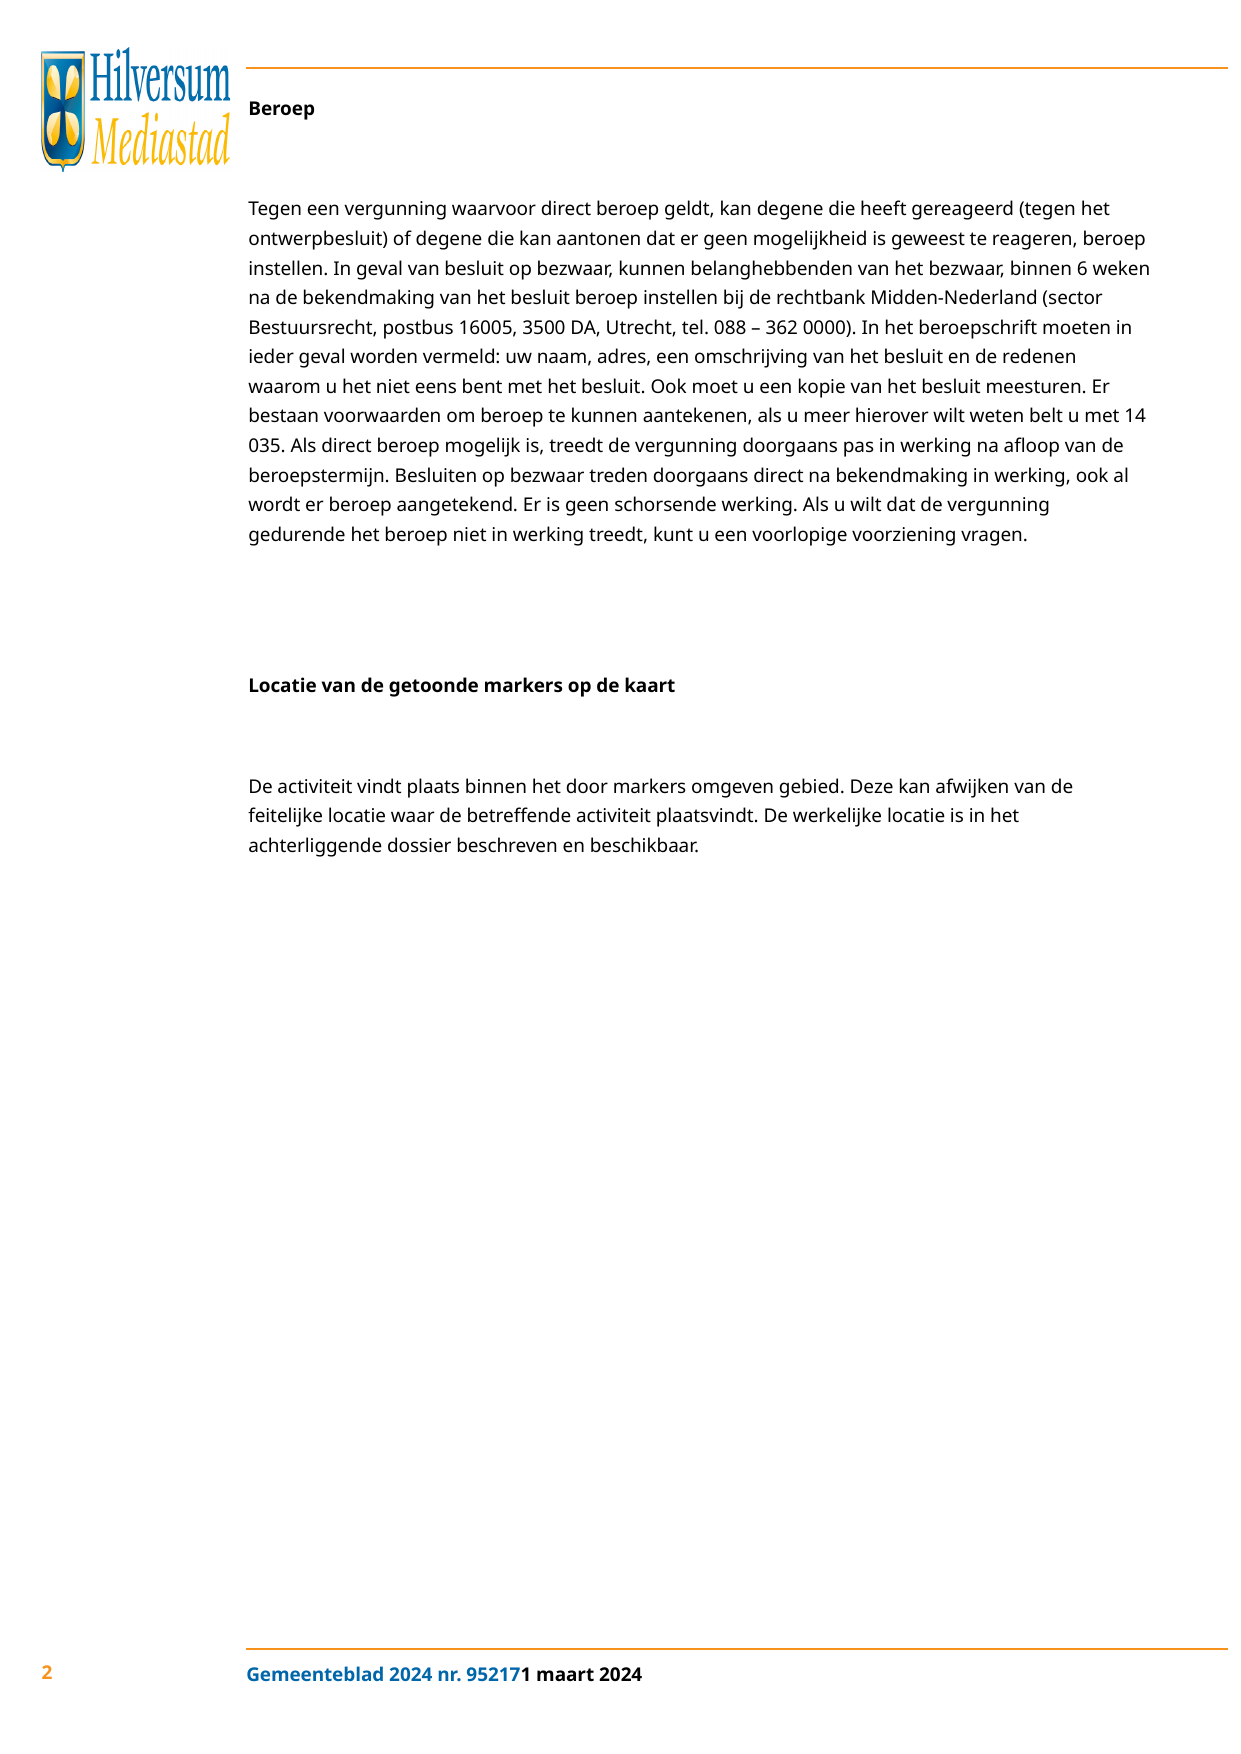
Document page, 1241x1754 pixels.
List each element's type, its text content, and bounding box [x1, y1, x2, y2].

text Locatie van de getoonde markers op de kaart [248, 672, 1152, 698]
text Tegen een vergunning waarvoor direct beroep geldt, kan degene die heeft gereageerd (tegen het ontwerpbesluit) of degene die kan aantonen dat er geen mogelijkheid is geweest te reageren, beroep instellen. In geval van besluit op bezwaar, kunnen belanghebbenden van het bezwaar, binnen 6 weken na de bekendmaking van het besluit beroep instellen bij de rechtbank Midden-Nederland (sector Bestuursrecht, postbus 16005, 3500 DA, Utrecht, tel. 088 – 362 0000). In het beroepschrift moeten in ieder geval worden vermeld: uw naam, adres, een omschrijving van het besluit en de redenen waarom u het niet eens bent met het besluit. Ook moet u een kopie van het besluit meesturen. Er bestaan voorwaarden om beroep te kunnen aantekenen, als u meer hierover wilt weten belt u met 14 035. Als direct beroep mogelijk is, treedt de vergunning doorgaans pas in werking na afloop van de beroepstermijn. Besluiten op bezwaar treden doorgaans direct na bekendmaking in werking, ook al wordt er beroep aangetekend. Er is geen schorsende werking. Als u wilt dat de vergunning gedurende het beroep niet in werking treedt, kunt u een voorlopige voorziening vragen. [248, 196, 1152, 547]
text Beroep [248, 95, 1152, 121]
text De activiteit vindt plaats binnen het door markers omgeven gebied. Deze kan afwijken van de feitelijke locatie waar de betreffende activiteit plaatsvindt. De werkelijke locatie is in het achterliggende dossier beschreven en beschikbaar. [248, 773, 1152, 858]
picture [41, 47, 231, 172]
